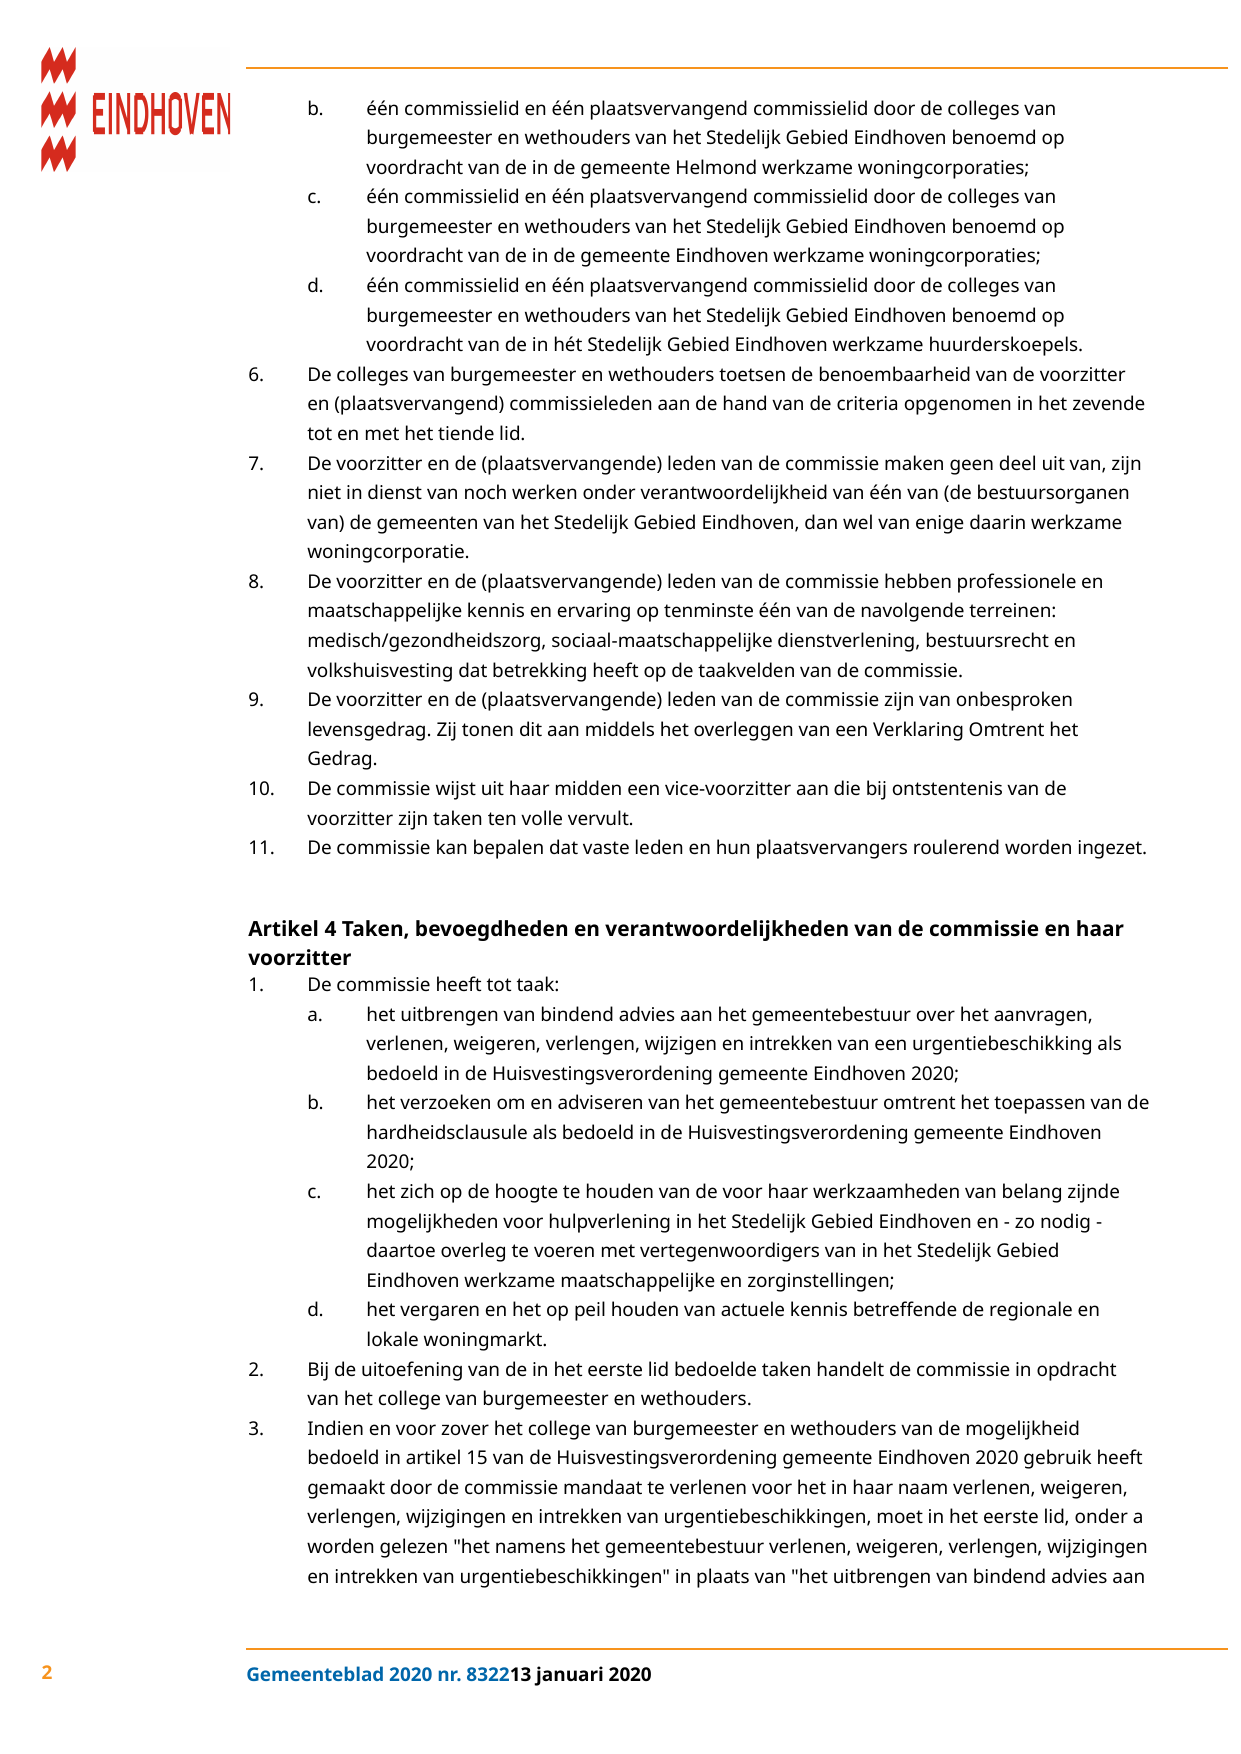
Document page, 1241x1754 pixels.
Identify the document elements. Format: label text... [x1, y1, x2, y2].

list één commissielid en één plaatsvervangend commissielid door de colleges van burgemeester en wethouders van het Stedelijk Gebied Eindhoven benoemd op voordracht van de in de gemeente Eindhoven werkzame woningcorporaties; [307, 183, 1152, 268]
list De voorzitter en de (plaatsvervangende) leden van de commissie hebben professionele en maatschappelijke kennis en ervaring op tenminste één van de navolgende terreinen: medisch/gezondheidszorg, sociaal-maatschappelijke dienstverlening, bestuursrecht en volkshuisvesting dat betrekking heeft op de taakvelden van de commissie. [248, 568, 1152, 683]
list het uitbrengen van bindend advies aan het gemeentebestuur over het aanvragen, verlenen, weigeren, verlengen, wijzigen en intrekken van een urgentiebeschikking als bedoeld in de Huisvestingsverordening gemeente Eindhoven 2020; [307, 1001, 1152, 1086]
list één commissielid en één plaatsvervangend commissielid door de colleges van burgemeester en wethouders van het Stedelijk Gebied Eindhoven benoemd op voordracht van de in de gemeente Helmond werkzame woningcorporaties; [307, 95, 1152, 180]
list De commissie heeft tot taak: [248, 971, 1152, 997]
list De colleges van burgemeester en wethouders toetsen de benoembaarheid van de voorzitter en (plaatsvervangend) commissieleden aan de hand van de criteria opgenomen in het zevende tot en met het tiende lid. [248, 361, 1152, 446]
list De voorzitter en de (plaatsvervangende) leden van de commissie zijn van onbesproken levensgedrag. Zij tonen dit aan middels het overleggen van een Verklaring Omtrent het Gedrag. [248, 686, 1152, 771]
list het vergaren en het op peil houden van actuele kennis betreffende de regionale en lokale woningmarkt. [307, 1297, 1152, 1352]
list De commissie wijst uit haar midden een vice-voorzitter aan die bij ontstentenis van de voorzitter zijn taken ten volle vervult. [248, 775, 1152, 831]
list Indien en voor zover het college van burgemeester en wethouders van de mogelijkheid bedoeld in artikel 15 van de Huisvestingsverordening gemeente Eindhoven 2020 gebruik heeft gemaakt door de commissie mandaat te verlenen voor het in haar naam verlenen, weigeren, verlengen, wijzigingen en intrekken van urgentiebeschikkingen, moet in het eerste lid, onder a worden gelezen "het namens het gemeentebestuur verlenen, weigeren, verlengen, wijzigingen en intrekken van urgentiebeschikkingen" in plaats van "het uitbrengen van bindend advies aan [248, 1415, 1152, 1589]
list De voorzitter en de (plaatsvervangende) leden van de commissie maken geen deel uit van, zijn niet in dienst van noch werken onder verantwoordelijkheid van één van (de bestuursorganen van) de gemeenten van het Stedelijk Gebied Eindhoven, dan wel van enige daarin werkzame woningcorporatie. [248, 450, 1152, 564]
list het zich op de hoogte te houden van de voor haar werkzaamheden van belang zijnde mogelijkheden voor hulpverlening in het Stedelijk Gebied Eindhoven en - zo nodig - daartoe overleg te voeren met vertegenwoordigers van in het Stedelijk Gebied Eindhoven werkzame maatschappelijke en zorginstellingen; [307, 1178, 1152, 1293]
picture [41, 47, 231, 172]
list één commissielid en één plaatsvervangend commissielid door de colleges van burgemeester en wethouders van het Stedelijk Gebied Eindhoven benoemd op voordracht van de in hét Stedelijk Gebied Eindhoven werkzame huurderskoepels. [307, 272, 1152, 357]
list het verzoeken om en adviseren van het gemeentebestuur omtrent het toepassen van de hardheidsclausule als bedoeld in de Huisvestingsverordening gemeente Eindhoven 2020; [307, 1089, 1152, 1174]
list De commissie kan bepalen dat vaste leden en hun plaatsvervangers roulerend worden ingezet. [248, 834, 1152, 860]
list Bij de uitoefening van de in het eerste lid bedoelde taken handelt de commissie in opdracht van het college van burgemeester en wethouders. [248, 1356, 1152, 1411]
text Artikel 4 Taken, bevoegdheden en verantwoordelijkheden van de commissie en haar voorzitter [248, 914, 1152, 971]
